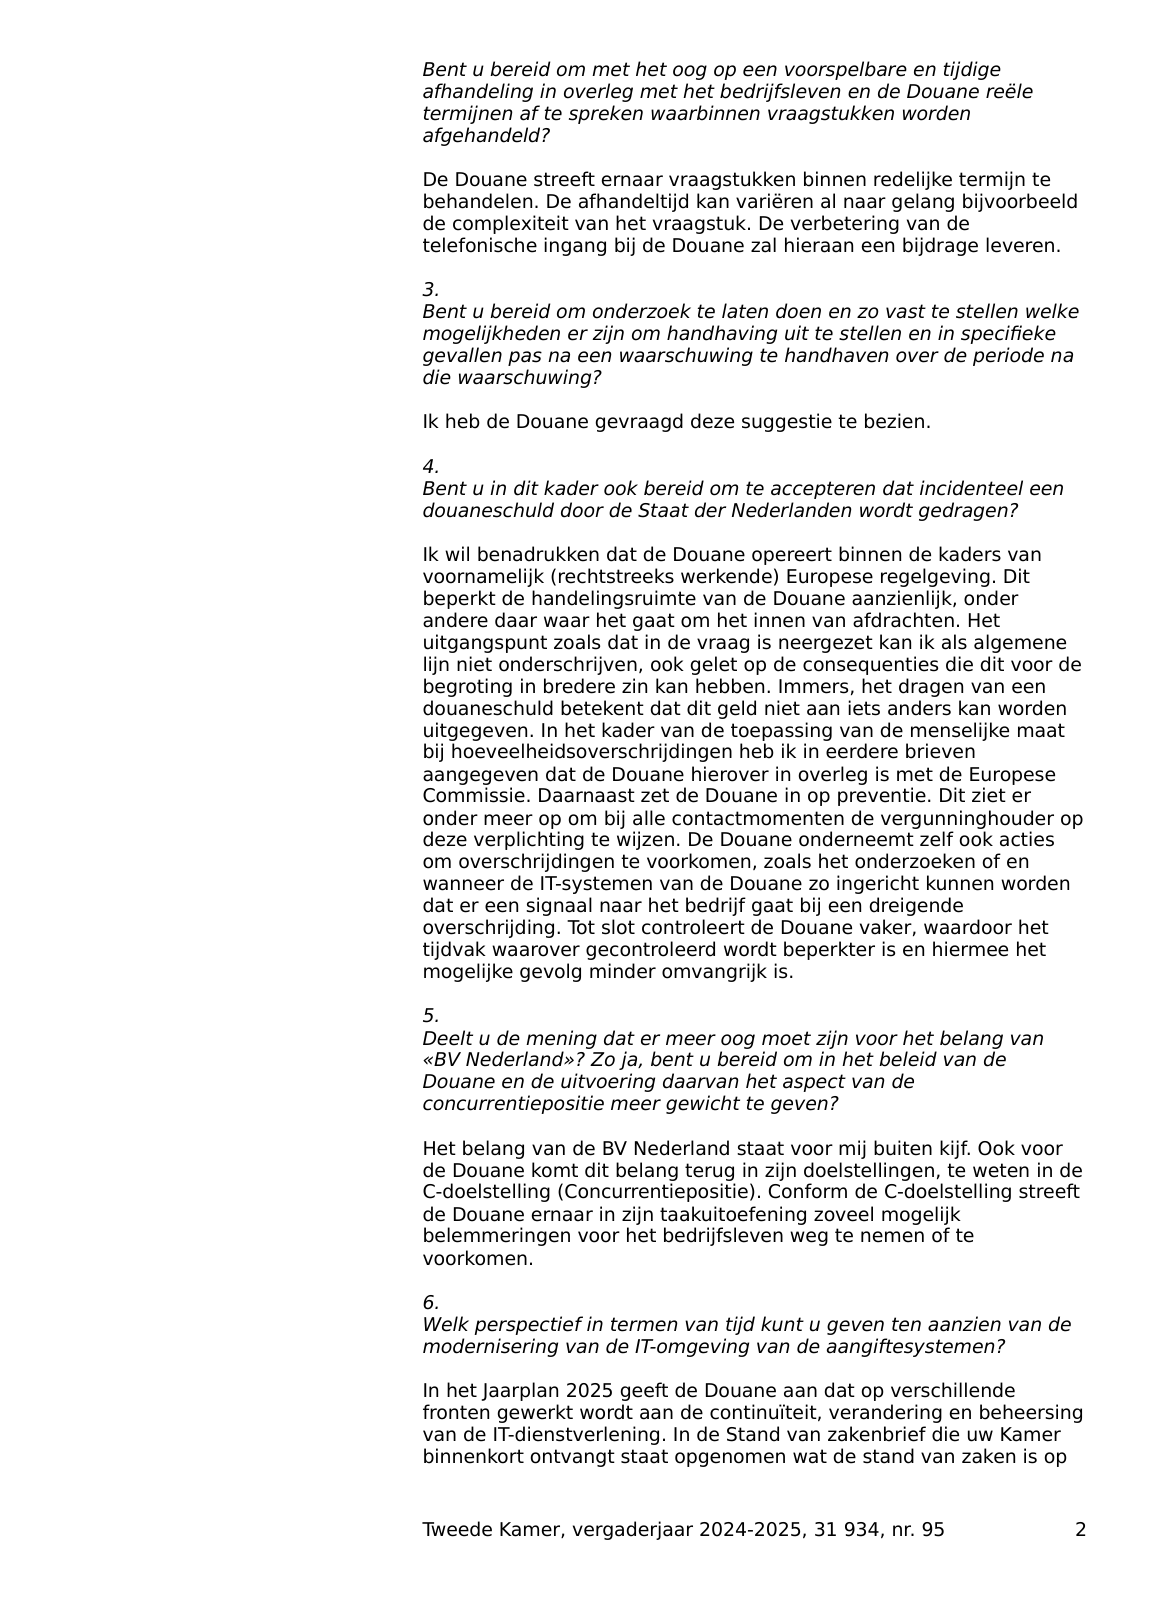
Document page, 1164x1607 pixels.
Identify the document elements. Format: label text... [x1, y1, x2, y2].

text 6. [422, 1292, 1087, 1313]
text Bent u bereid om met het oog op een voorspelbare en tijdige afhandeling in overleg met het bedrijfsleven en de Douane reële termijnen af te spreken waarbinnen vraagstukken worden afgehandeld? [422, 59, 1087, 147]
text 3. [422, 279, 1087, 301]
text Bent u bereid om onderzoek te laten doen en zo vast te stellen welke mogelijkheden er zijn om handhaving uit te stellen en in specifieke gevallen pas na een waarschuwing te handhaven over de periode na die waarschuwing? [422, 301, 1087, 389]
text Ik heb de Douane gevraagd deze suggestie te bezien. [422, 411, 1087, 433]
text 4. [422, 456, 1087, 477]
text Bent u in dit kader ook bereid om te accepteren dat incidenteel een douaneschuld door de Staat der Nederlanden wordt gedragen? [422, 477, 1087, 521]
text 5. [422, 1005, 1087, 1027]
text Ik wil benadrukken dat de Douane opereert binnen de kaders van voornamelijk (rechtstreeks werkende) Europese regelgeving. Dit beperkt de handelingsruimte van de Douane aanzienlijk, onder andere daar waar het gaat om het innen van afdrachten. Het uitgangspunt zoals dat in de vraag is neergezet kan ik als algemene lijn niet onderschrijven, ook gelet op de consequenties die dit voor de begroting in bredere zin kan hebben. Immers, het dragen van een douaneschuld betekent dat dit geld niet aan iets anders kan worden uitgegeven. In het kader van de toepassing van de menselijke maat bij hoeveelheidsoverschrijdingen heb ik in eerdere brieven aangegeven dat de Douane hierover in overleg is met de Europese Commissie. Daarnaast zet de Douane in op preventie. Dit ziet er onder meer op om bij alle contactmomenten de vergunninghouder op deze verplichting te wijzen. De Douane onderneemt zelf ook acties om overschrijdingen te voorkomen, zoals het onderzoeken of en wanneer de IT-systemen van de Douane zo ingericht kunnen worden dat er een signaal naar het bedrijf gaat bij een dreigende overschrijding. Tot slot controleert de Douane vaker, waardoor het tijdvak waarover gecontroleerd wordt beperkter is en hiermee het mogelijke gevolg minder omvangrijk is. [422, 544, 1087, 983]
text In het Jaarplan 2025 geeft de Douane aan dat op verschillende fronten gewerkt wordt aan de continuïteit, verandering en beheersing van de IT-dienstverlening. In de Stand van zakenbrief die uw Kamer binnenkort ontvangt staat opgenomen wat de stand van zaken is op [422, 1380, 1087, 1468]
text Welk perspectief in termen van tijd kunt u geven ten aanzien van de modernisering van de IT-omgeving van de aangiftesystemen? [422, 1313, 1087, 1357]
text Het belang van de BV Nederland staat voor mij buiten kijf. Ook voor de Douane komt dit belang terug in zijn doelstellingen, te weten in de C-doelstelling (Concurrentiepositie). Conform de C-doelstelling streeft de Douane ernaar in zijn taakuitoefening zoveel mogelijk belemmeringen voor het bedrijfsleven weg te nemen of te voorkomen. [422, 1137, 1087, 1269]
text De Douane streeft ernaar vraagstukken binnen redelijke termijn te behandelen. De afhandeltijd kan variëren al naar gelang bijvoorbeeld de complexiteit van het vraagstuk. De verbetering van de telefonische ingang bij de Douane zal hieraan een bijdrage leveren. [422, 169, 1087, 257]
text Deelt u de mening dat er meer oog moet zijn voor het belang van «BV Nederland»? Zo ja, bent u bereid om in het beleid van de Douane en de uitvoering daarvan het aspect van de concurrentiepositie meer gewicht te geven? [422, 1027, 1087, 1115]
